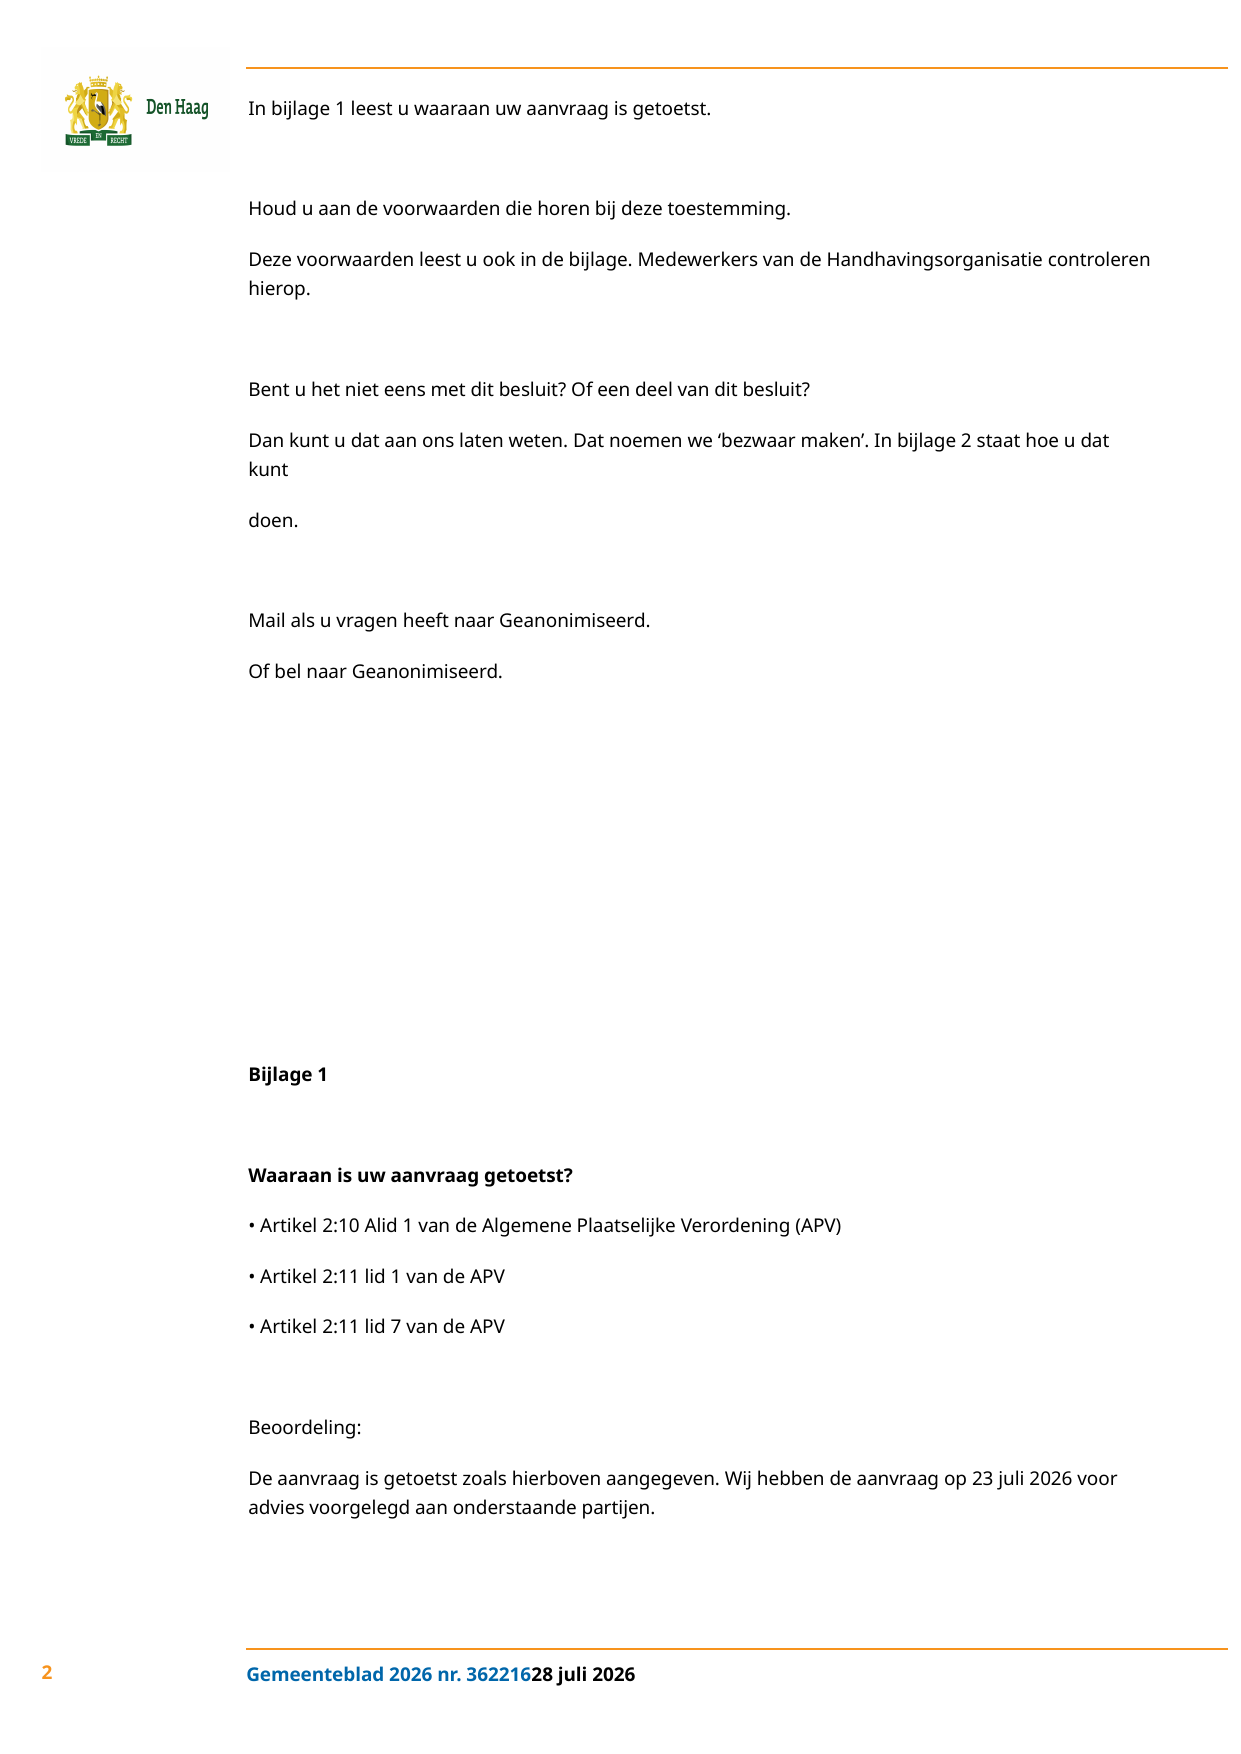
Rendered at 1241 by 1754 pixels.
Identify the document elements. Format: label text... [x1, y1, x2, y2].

picture [41, 47, 231, 172]
text Bijlage 1 [248, 1061, 1152, 1087]
text doen. [248, 507, 1152, 533]
text Deze voorwaarden leest u ook in de bijlage. Medewerkers van de Handhavingsorganisatie controleren hierop. [248, 246, 1152, 301]
text In bijlage 1 leest u waaraan uw aanvraag is getoetst. [248, 95, 1152, 121]
text Mail als u vragen heeft naar Geanonimiseerd. [248, 608, 1152, 633]
text • Artikel 2:10 Alid 1 van de Algemene Plaatselijke Verordening (APV) [248, 1213, 1152, 1238]
text De aanvraag is getoetst zoals hierboven aangegeven. Wij hebben de aanvraag op 23 juli 2026 voor advies voorgelegd aan onderstaande partijen. [248, 1465, 1152, 1520]
text Dan kunt u dat aan ons laten weten. Dat noemen we ‘bezwaar maken’. In bijlage 2 staat hoe u dat kunt [248, 427, 1152, 482]
text Bent u het niet eens met dit besluit? Of een deel van dit besluit? [248, 376, 1152, 402]
text Waaraan is uw aanvraag getoetst? [248, 1162, 1152, 1188]
text • Artikel 2:11 lid 7 van de APV [248, 1313, 1152, 1339]
text Houd u aan de voorwaarden die horen bij deze toestemming. [248, 196, 1152, 221]
text • Artikel 2:11 lid 1 van de APV [248, 1263, 1152, 1289]
text Beoordeling: [248, 1414, 1152, 1440]
text Of bel naar Geanonimiseerd. [248, 658, 1152, 684]
